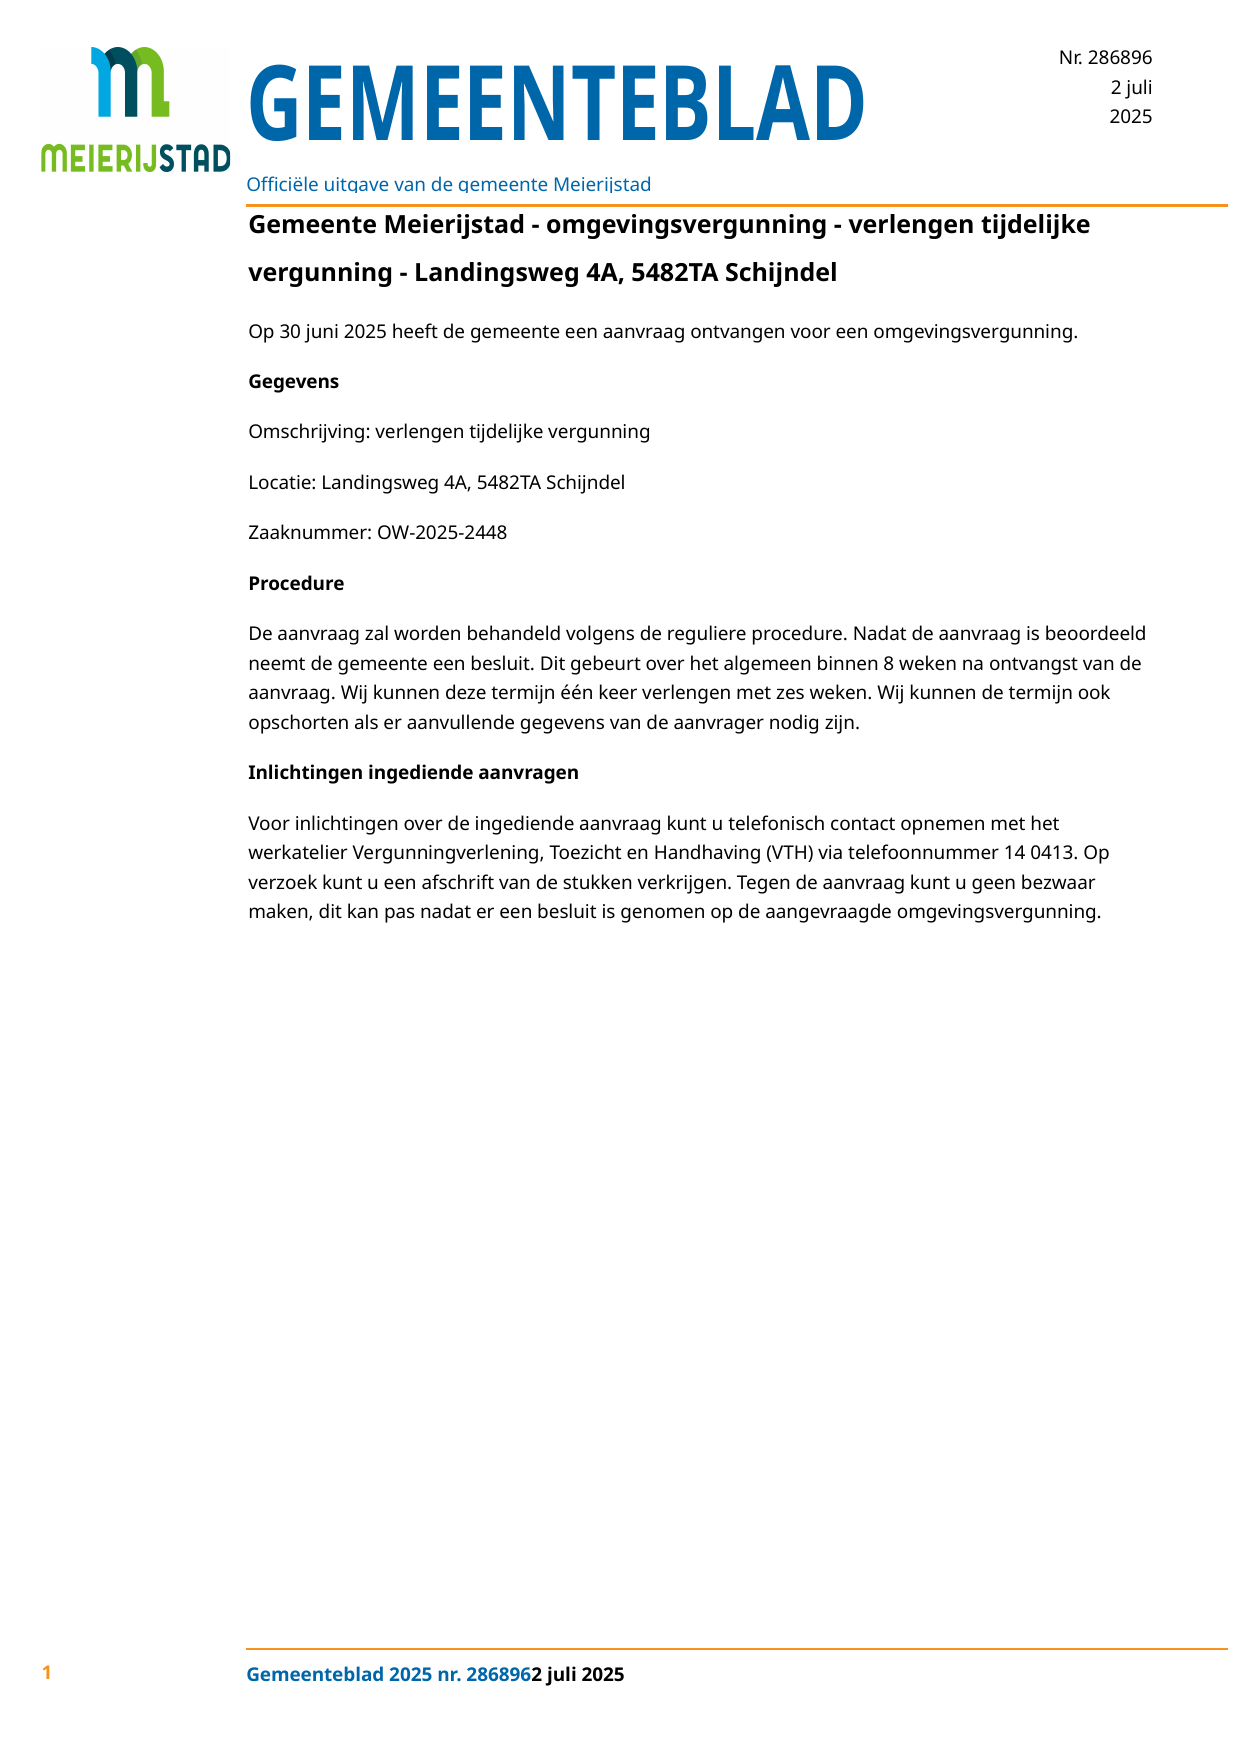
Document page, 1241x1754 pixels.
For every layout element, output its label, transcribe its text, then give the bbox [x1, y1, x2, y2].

picture [41, 47, 231, 172]
text Op 30 juni 2025 heeft de gemeente een aanvraag ontvangen voor een omgevingsvergunning. [248, 318, 1152, 344]
text Zaaknummer: OW-2025-2448 [248, 519, 1152, 545]
text Inlichtingen ingediende aanvragen [248, 759, 1152, 785]
text Locatie: Landingsweg 4A, 5482TA Schijndel [248, 469, 1152, 495]
text Voor inlichtingen over de ingediende aanvraag kunt u telefonisch contact opnemen met het werkatelier Vergunningverlening, Toezicht en Handhaving (VTH) via telefoonnummer 14 0413. Op verzoek kunt u een afschrift van de stukken verkrijgen. Tegen de aanvraag kunt u geen bezwaar maken, dit kan pas nadat er een besluit is genomen op de aangevraagde omgevingsvergunning. [248, 810, 1152, 924]
text Gemeente Meierijstad - omgevingsvergunning - verlengen tijdelijke vergunning - Landingsweg 4A, 5482TA Schijndel [248, 207, 1152, 288]
text Omschrijving: verlengen tijdelijke vergunning [248, 419, 1152, 444]
text De aanvraag zal worden behandeld volgens de reguliere procedure. Nadat de aanvraag is beoordeeld neemt de gemeente een besluit. Dit gebeurt over het algemeen binnen 8 weken na ontvangst van de aanvraag. Wij kunnen deze termijn één keer verlengen met zes weken. Wij kunnen de termijn ook opschorten als er aanvullende gegevens van de aanvrager nodig zijn. [248, 620, 1152, 735]
text Gegevens [248, 368, 1152, 394]
text Procedure [248, 570, 1152, 596]
